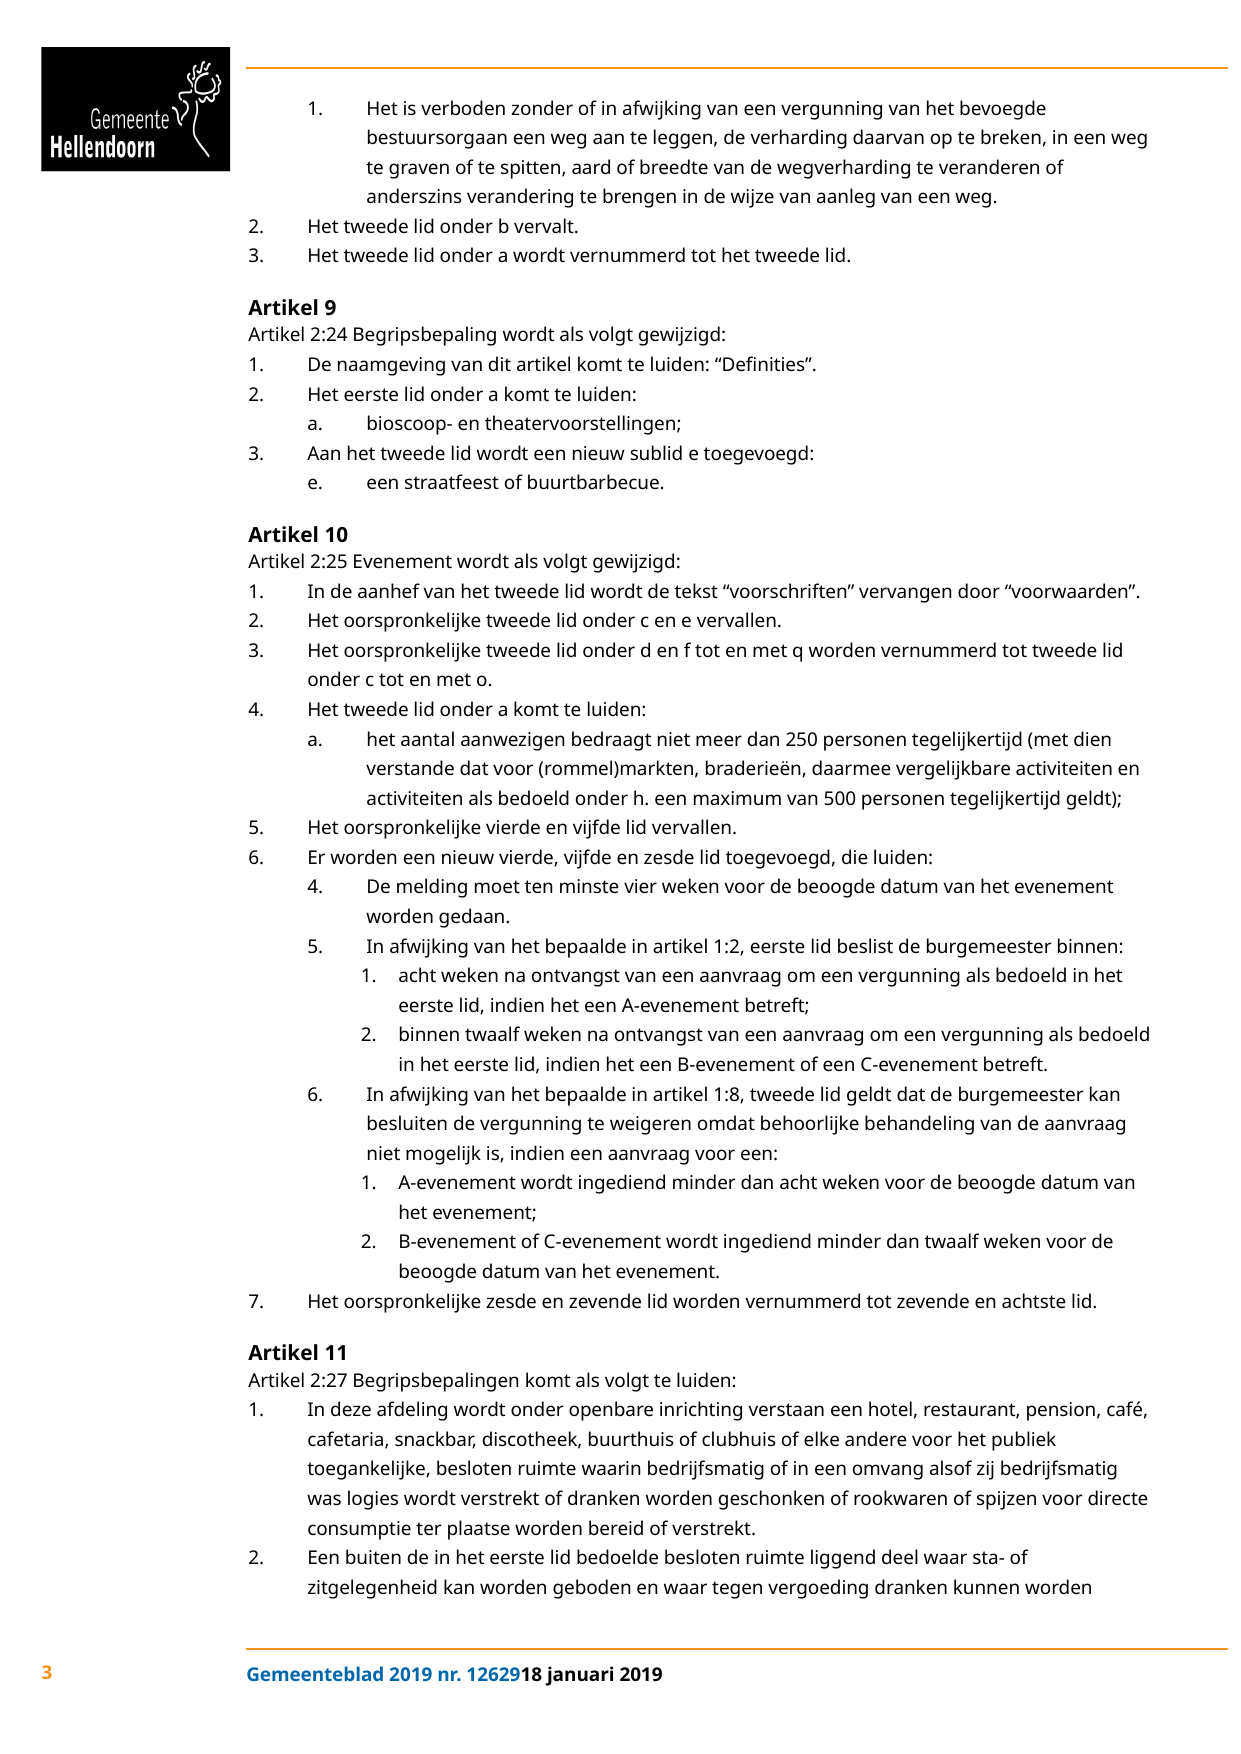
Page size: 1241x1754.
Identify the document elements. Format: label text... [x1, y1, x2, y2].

list Het eerste lid onder a komt te luiden: [248, 381, 1152, 406]
list Een buiten de in het eerste lid bedoelde besloten ruimte liggend deel waar sta- of zitgelegenheid kan worden geboden en waar tegen vergoeding dranken kunnen worden [248, 1544, 1152, 1599]
list In deze afdeling wordt onder openbare inrichting verstaan een hotel, restaurant, pension, café, cafetaria, snackbar, discotheek, buurthuis of clubhuis of elke andere voor het publiek toegankelijke, besloten ruimte waarin bedrijfsmatig of in een omvang alsof zij bedrijfsmatig was logies wordt verstrekt of dranken worden geschonken of rookwaren of spijzen voor directe consumptie ter plaatse worden bereid of verstrekt. [248, 1396, 1152, 1540]
list In afwijking van het bepaalde in artikel 1:2, eerste lid beslist de burgemeester binnen: [307, 933, 1152, 959]
list In de aanhef van het tweede lid wordt de tekst “voorschriften” vervangen door “voorwaarden”. [248, 578, 1152, 604]
list Het oorspronkelijke tweede lid onder c en e vervallen. [248, 607, 1152, 633]
list B-evenement of C-evenement wordt ingediend minder dan twaalf weken voor de beoogde datum van het evenement. [361, 1229, 1152, 1284]
list het aantal aanwezigen bedraagt niet meer dan 250 personen tegelijkertijd (met dien verstande dat voor (rommel)markten, braderieën, daarmee vergelijkbare activiteiten en activiteiten als bedoeld onder h. een maximum van 500 personen tegelijkertijd geldt); [307, 726, 1152, 811]
list Het tweede lid onder b vervalt. [248, 213, 1152, 239]
list Het is verboden zonder of in afwijking van een vergunning van het bevoegde bestuursorgaan een weg aan te leggen, de verharding daarvan op te breken, in een weg te graven of te spitten, aard of breedte van de wegverharding te veranderen of anderszins verandering te brengen in de wijze van aanleg van een weg. [307, 95, 1152, 209]
list De naamgeving van dit artikel komt te luiden: “Definities”. [248, 351, 1152, 377]
list Er worden een nieuw vierde, vijfde en zesde lid toegevoegd, die luiden: [248, 844, 1152, 870]
list Het tweede lid onder a wordt vernummerd tot het tweede lid. [248, 243, 1152, 268]
list acht weken na ontvangst van een aanvraag om een vergunning als bedoeld in het eerste lid, indien het een A-evenement betreft; [361, 962, 1152, 1018]
list Het oorspronkelijke zesde en zevende lid worden vernummerd tot zevende en achtste lid. [248, 1288, 1152, 1314]
list Het tweede lid onder a komt te luiden: [248, 696, 1152, 722]
list Het oorspronkelijke vierde en vijfde lid vervallen. [248, 814, 1152, 840]
list binnen twaalf weken na ontvangst van een aanvraag om een vergunning als bedoeld in het eerste lid, indien het een B-evenement of een C-evenement betreft. [361, 1022, 1152, 1077]
text Artikel 2:25 Evenement wordt als volgt gewijzigd: [248, 548, 1152, 574]
list een straatfeest of buurtbarbecue. [307, 469, 1152, 495]
text Artikel 11 [248, 1338, 1152, 1367]
text Artikel 9 [248, 293, 1152, 322]
list A-evenement wordt ingediend minder dan acht weken voor de beoogde datum van het evenement; [361, 1169, 1152, 1225]
list bioscoop- en theatervoorstellingen; [307, 410, 1152, 436]
picture [41, 47, 231, 172]
list Het oorspronkelijke tweede lid onder d en f tot en met q worden vernummerd tot tweede lid onder c tot en met o. [248, 637, 1152, 692]
text Artikel 2:27 Begripsbepalingen komt als volgt te luiden: [248, 1367, 1152, 1392]
list Aan het tweede lid wordt een nieuw sublid e toegevoegd: [248, 440, 1152, 466]
text Artikel 10 [248, 520, 1152, 548]
text Artikel 2:24 Begripsbepaling wordt als volgt gewijzigd: [248, 322, 1152, 347]
list De melding moet ten minste vier weken voor de beoogde datum van het evenement worden gedaan. [307, 874, 1152, 929]
list In afwijking van het bepaalde in artikel 1:8, tweede lid geldt dat de burgemeester kan besluiten de vergunning te weigeren omdat behoorlijke behandeling van de aanvraag niet mogelijk is, indien een aanvraag voor een: [307, 1081, 1152, 1166]
